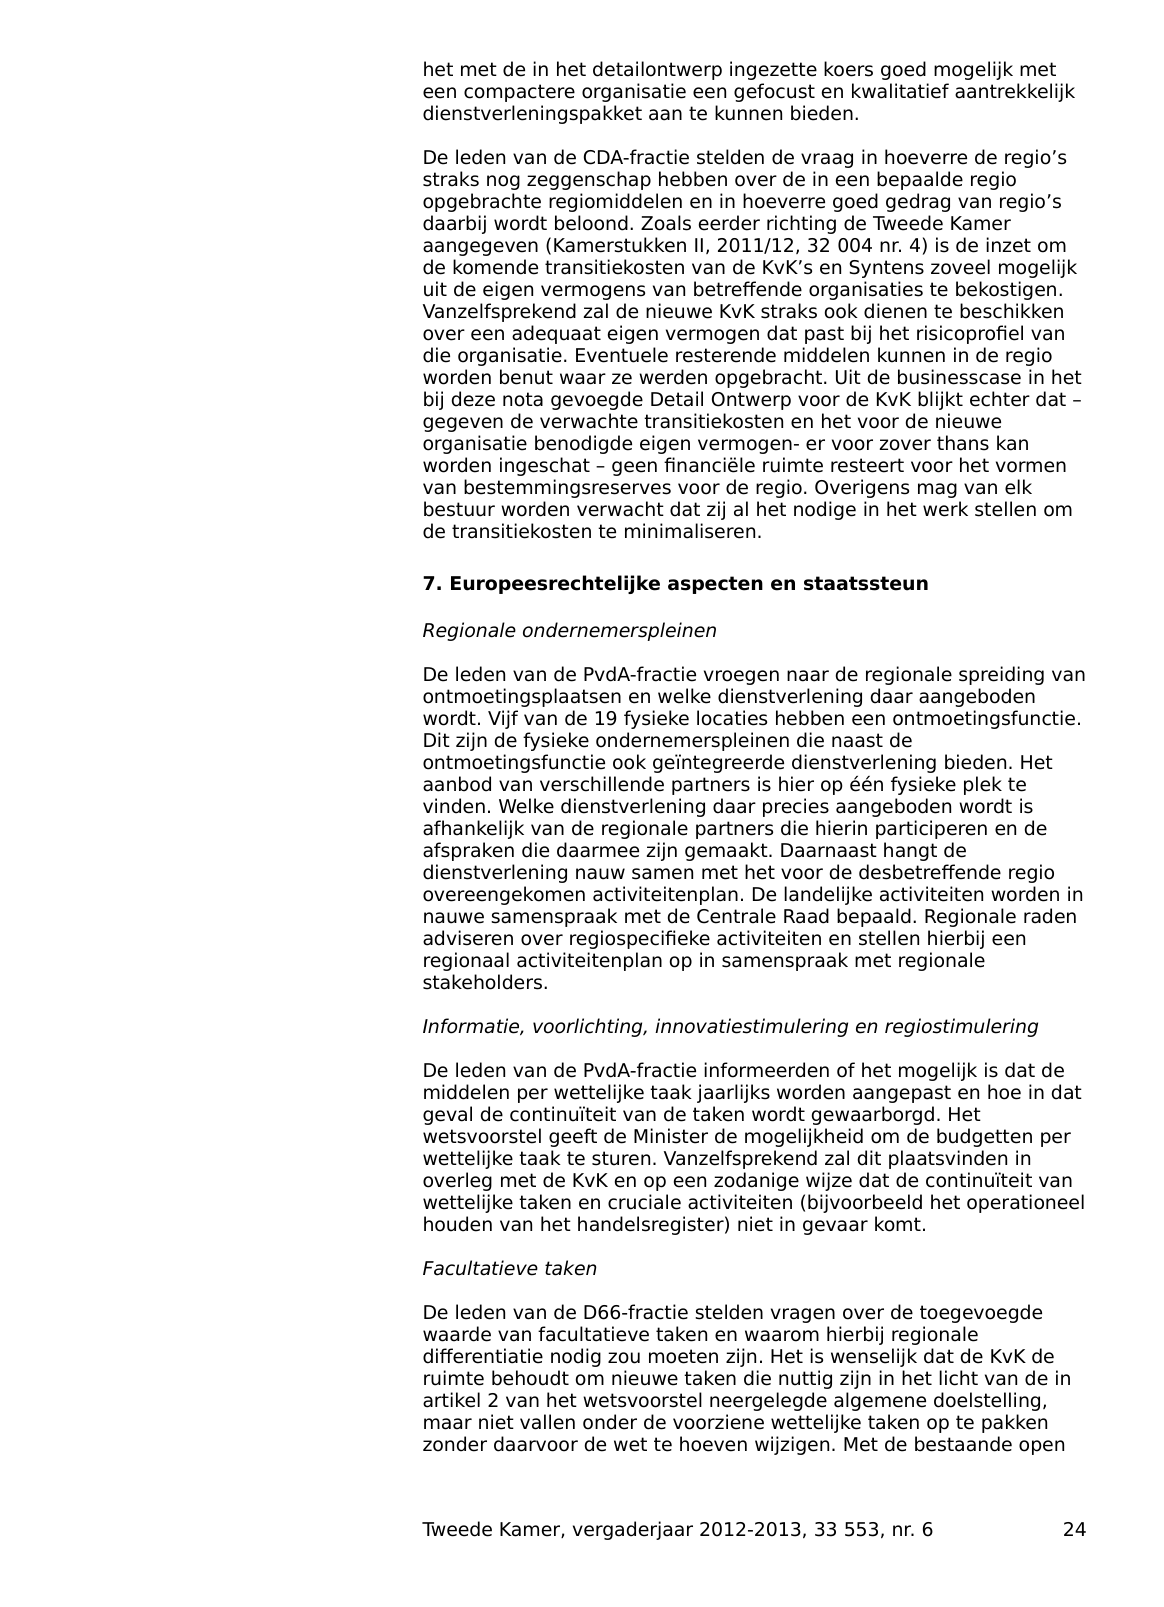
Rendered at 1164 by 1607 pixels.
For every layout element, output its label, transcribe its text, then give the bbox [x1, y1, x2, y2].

subtitle Facultatieve taken [422, 1258, 1087, 1280]
text De leden van de D66-fractie stelden vragen over de toegevoegde waarde van facultatieve taken en waarom hierbij regionale differentiatie nodig zou moeten zijn. Het is wenselijk dat de KvK de ruimte behoudt om nieuwe taken die nuttig zijn in het licht van de in artikel 2 van het wetsvoorstel neergelegde algemene doelstelling, maar niet vallen onder de voorziene wettelijke taken op te pakken zonder daarvoor de wet te hoeven wijzigen. Met de bestaande open [422, 1302, 1087, 1456]
subtitle Informatie, voorlichting, innovatiestimulering en regiostimulering [422, 1016, 1087, 1038]
text De leden van de CDA-fractie stelden de vraag in hoeverre de regio’s straks nog zeggenschap hebben over de in een bepaalde regio opgebrachte regiomiddelen en in hoeverre goed gedrag van regio’s daarbij wordt beloond. Zoals eerder richting de Tweede Kamer aangegeven (Kamerstukken II, 2011/12, 32 004 nr. 4) is de inzet om de komende transitiekosten van de KvK’s en Syntens zoveel mogelijk uit de eigen vermogens van betreffende organisaties te bekostigen. Vanzelfsprekend zal de nieuwe KvK straks ook dienen te beschikken over een adequaat eigen vermogen dat past bij het risicoprofiel van die organisatie. Eventuele resterende middelen kunnen in de regio worden benut waar ze werden opgebracht. Uit de businesscase in het bij deze nota gevoegde Detail Ontwerp voor de KvK blijkt echter dat – gegeven de verwachte transitiekosten en het voor de nieuwe organisatie benodigde eigen vermogen- er voor zover thans kan worden ingeschat – geen financiële ruimte resteert voor het vormen van bestemmingsreserves voor de regio. Overigens mag van elk bestuur worden verwacht dat zij al het nodige in het werk stellen om de transitiekosten te minimaliseren. [422, 147, 1087, 543]
text De leden van de PvdA-fractie vroegen naar de regionale spreiding van ontmoetingsplaatsen en welke dienstverlening daar aangeboden wordt. Vijf van de 19 fysieke locaties hebben een ontmoetingsfunctie. Dit zijn de fysieke ondernemerspleinen die naast de ontmoetingsfunctie ook geïntegreerde dienstverlening bieden. Het aanbod van verschillende partners is hier op één fysieke plek te vinden. Welke dienstverlening daar precies aangeboden wordt is afhankelijk van de regionale partners die hierin participeren en de afspraken die daarmee zijn gemaakt. Daarnaast hangt de dienstverlening nauw samen met het voor de desbetreffende regio overeengekomen activiteitenplan. De landelijke activiteiten worden in nauwe samenspraak met de Centrale Raad bepaald. Regionale raden adviseren over regiospecifieke activiteiten en stellen hierbij een regionaal activiteitenplan op in samenspraak met regionale stakeholders. [422, 664, 1087, 994]
subtitle Regionale ondernemerspleinen [422, 620, 1087, 642]
text De leden van de PvdA-fractie informeerden of het mogelijk is dat de middelen per wettelijke taak jaarlijks worden aangepast en hoe in dat geval de continuïteit van de taken wordt gewaarborgd. Het wetsvoorstel geeft de Minister de mogelijkheid om de budgetten per wettelijke taak te sturen. Vanzelfsprekend zal dit plaatsvinden in overleg met de KvK en op een zodanige wijze dat de continuïteit van wettelijke taken en cruciale activiteiten (bijvoorbeeld het operationeel houden van het handelsregister) niet in gevaar komt. [422, 1060, 1087, 1236]
text het met de in het detailontwerp ingezette koers goed mogelijk met een compactere organisatie een gefocust en kwalitatief aantrekkelijk dienstverleningspakket aan te kunnen bieden. [422, 59, 1087, 125]
subtitle 7. Europeesrechtelijke aspecten en staatssteun [422, 573, 1087, 595]
